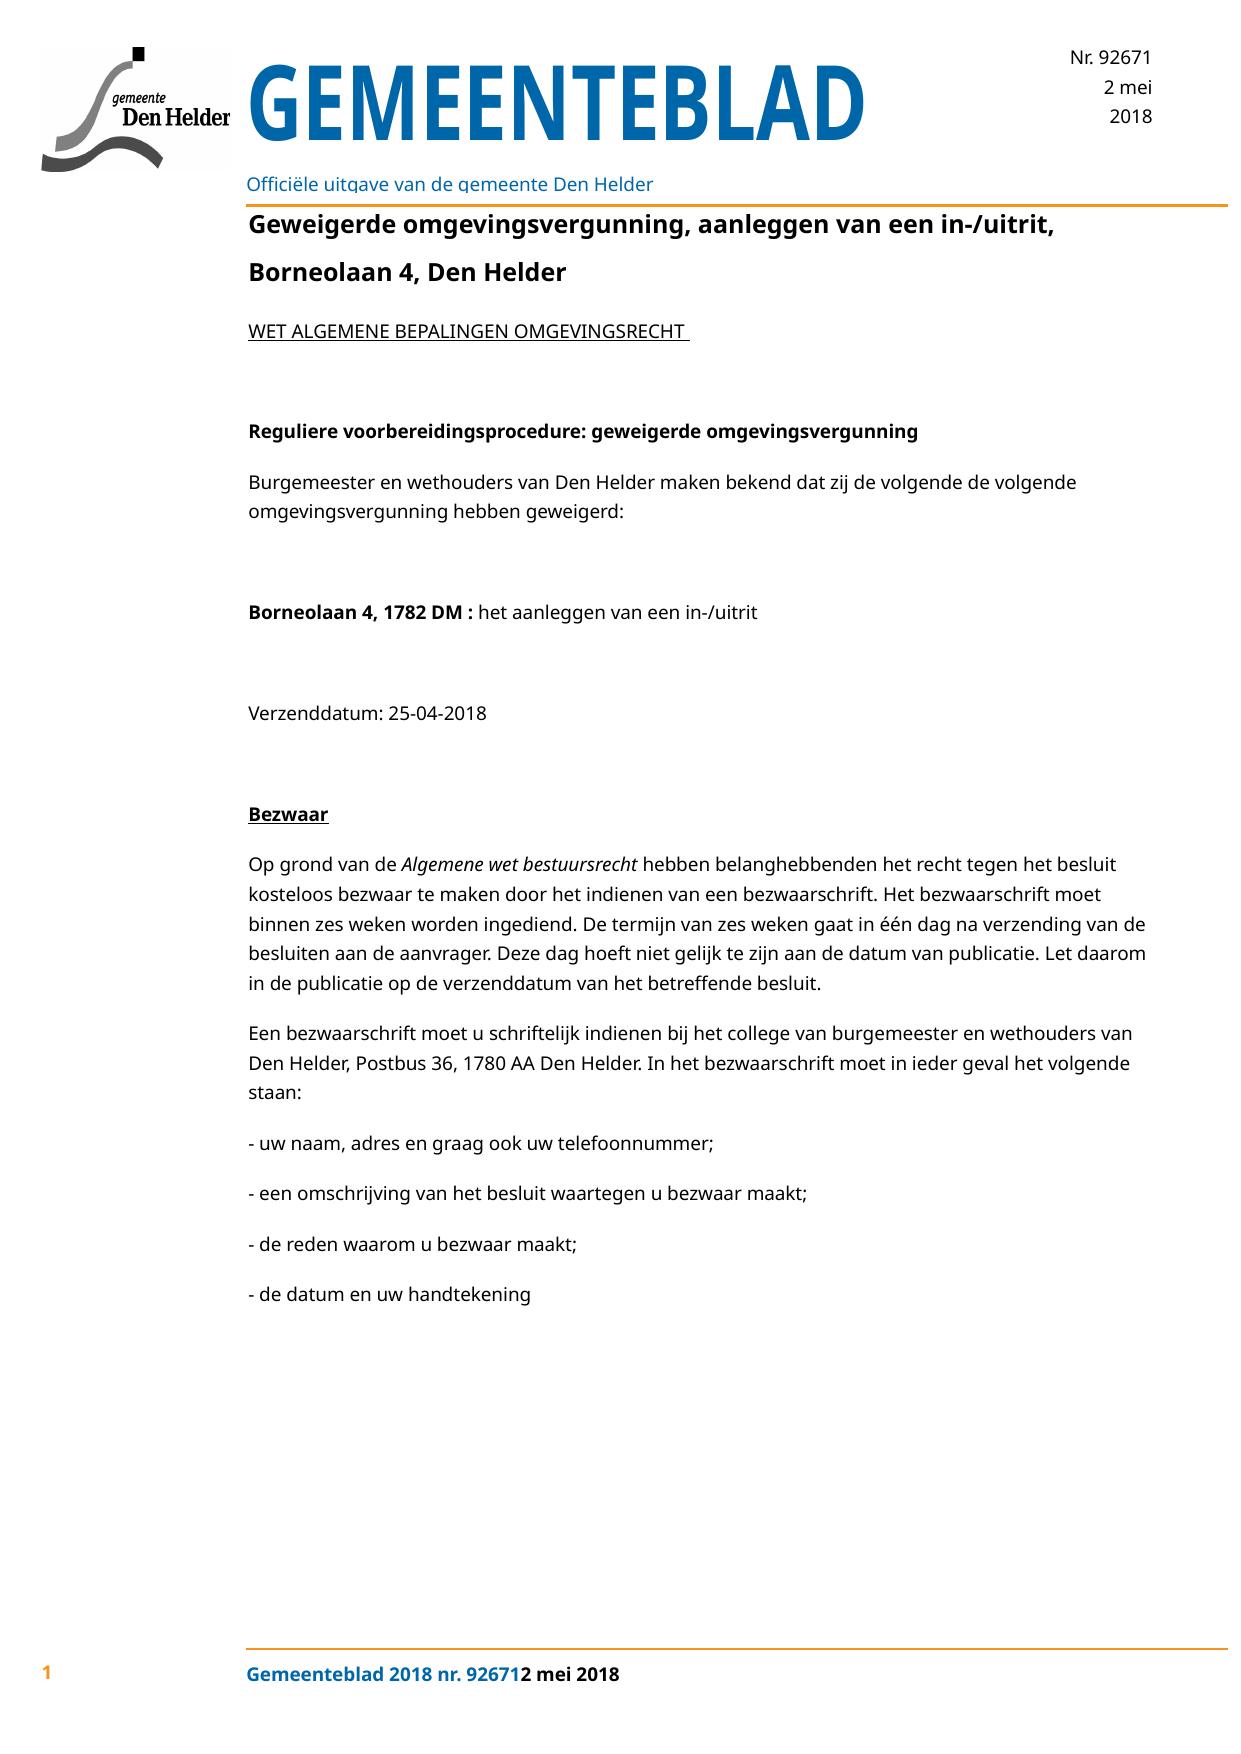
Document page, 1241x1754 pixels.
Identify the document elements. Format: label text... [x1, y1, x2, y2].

text WET ALGEMENE BEPALINGEN OMGEVINGSRECHT [248, 318, 1152, 344]
text Op grond van de Algemene wet bestuursrecht hebben belanghebbenden het recht tegen het besluit kosteloos bezwaar te maken door het indienen van een bezwaarschrift. Het bezwaarschrift moet binnen zes weken worden ingediend. De termijn van zes weken gaat in één dag na verzending van de besluiten aan de aanvrager. Deze dag hoeft niet gelijk te zijn aan de datum van publicatie. Let daarom in de publicatie op de verzenddatum van het betreffende besluit. [248, 852, 1152, 996]
text Burgemeester en wethouders van Den Helder maken bekend dat zij de volgende de volgende omgevingsvergunning hebben geweigerd: [248, 469, 1152, 524]
text Borneolaan 4, 1782 DM : het aanleggen van een in-/uitrit [248, 599, 1152, 625]
text Geweigerde omgevingsvergunning, aanleggen van een in-/uitrit, Borneolaan 4, Den Helder [248, 207, 1152, 288]
text Een bezwaarschrift moet u schriftelijk indienen bij het college van burgemeester en wethouders van Den Helder, Postbus 36, 1780 AA Den Helder. In het bezwaarschrift moet in ieder geval het volgende staan: [248, 1020, 1152, 1105]
text - de datum en uw handtekening [248, 1281, 1152, 1307]
text - een omschrijving van het besluit waartegen u bezwaar maakt; [248, 1180, 1152, 1206]
text Bezwaar [248, 801, 1152, 827]
text - de reden waarom u bezwaar maakt; [248, 1231, 1152, 1257]
text Reguliere voorbereidingsprocedure: geweigerde omgevingsvergunning [248, 419, 1152, 444]
text - uw naam, adres en graag ook uw telefoonnummer; [248, 1130, 1152, 1156]
text Verzenddatum: 25-04-2018 [248, 700, 1152, 726]
picture [41, 47, 231, 172]
